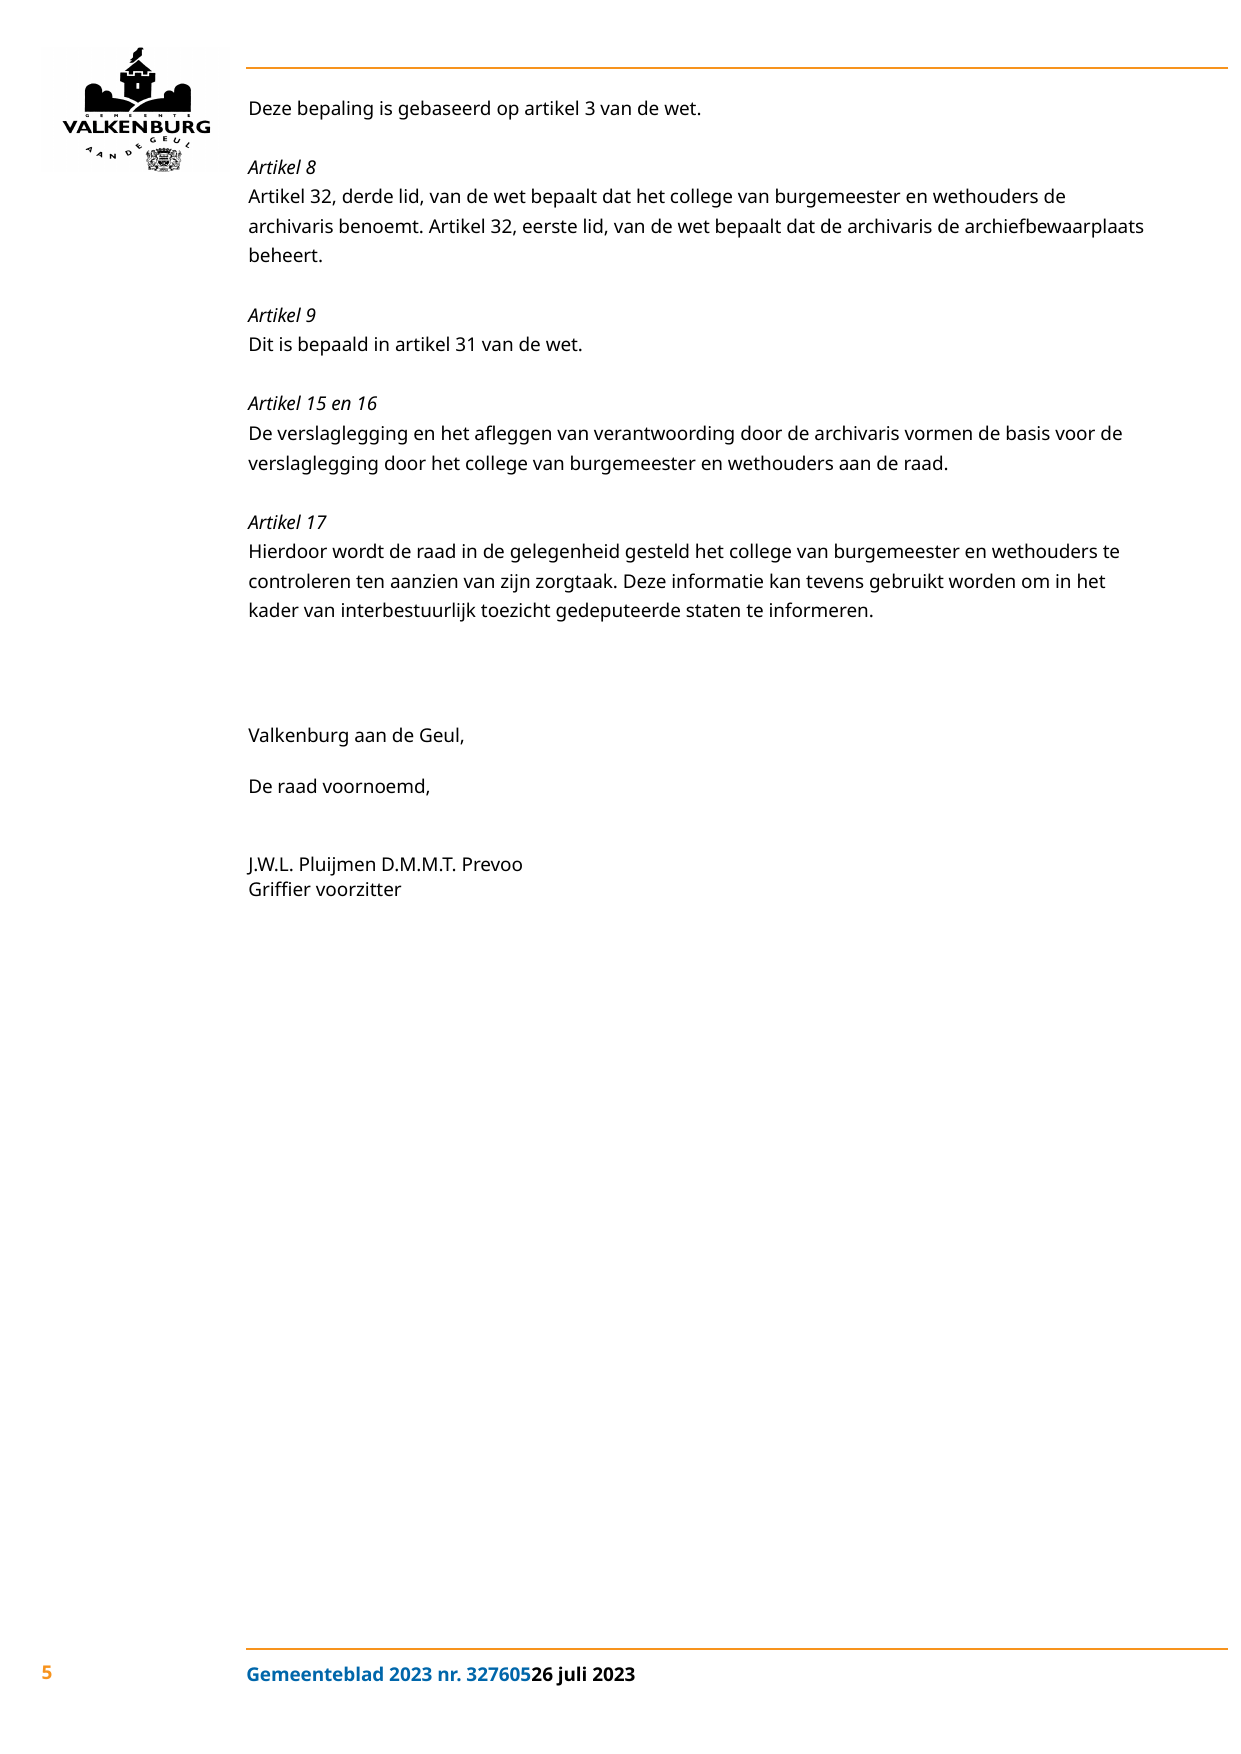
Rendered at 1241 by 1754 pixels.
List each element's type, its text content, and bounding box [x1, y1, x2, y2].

text Hierdoor wordt de raad in de gelegenheid gesteld het college van burgemeester en wethouders te controleren ten aanzien van zijn zorgtaak. Deze informatie kan tevens gebruikt worden om in het kader van interbestuurlijk toezicht gedeputeerde staten te informeren. [248, 538, 1152, 623]
text Dit is bepaald in artikel 31 van de wet. [248, 331, 1152, 357]
text J.W.L. Pluijmen D.M.M.T. Prevoo [248, 851, 1152, 877]
text De raad voornoemd, [248, 774, 1152, 799]
text Artikel 17 [248, 509, 1152, 535]
text Griffier voorzitter [248, 877, 1152, 902]
text De verslaglegging en het afleggen van verantwoording door de archivaris vormen de basis voor de verslaglegging door het college van burgemeester en wethouders aan de raad. [248, 420, 1152, 476]
text Artikel 9 [248, 302, 1152, 328]
text Deze bepaling is gebaseerd op artikel 3 van de wet. [248, 95, 1152, 121]
text Artikel 15 en 16 [248, 391, 1152, 416]
picture [41, 47, 231, 172]
text Artikel 8 [248, 154, 1152, 180]
text Artikel 32, derde lid, van de wet bepaalt dat het college van burgemeester en wethouders de archivaris benoemt. Artikel 32, eerste lid, van de wet bepaalt dat de archivaris de archiefbewaarplaats beheert. [248, 183, 1152, 268]
text Valkenburg aan de Geul, [248, 722, 1152, 748]
